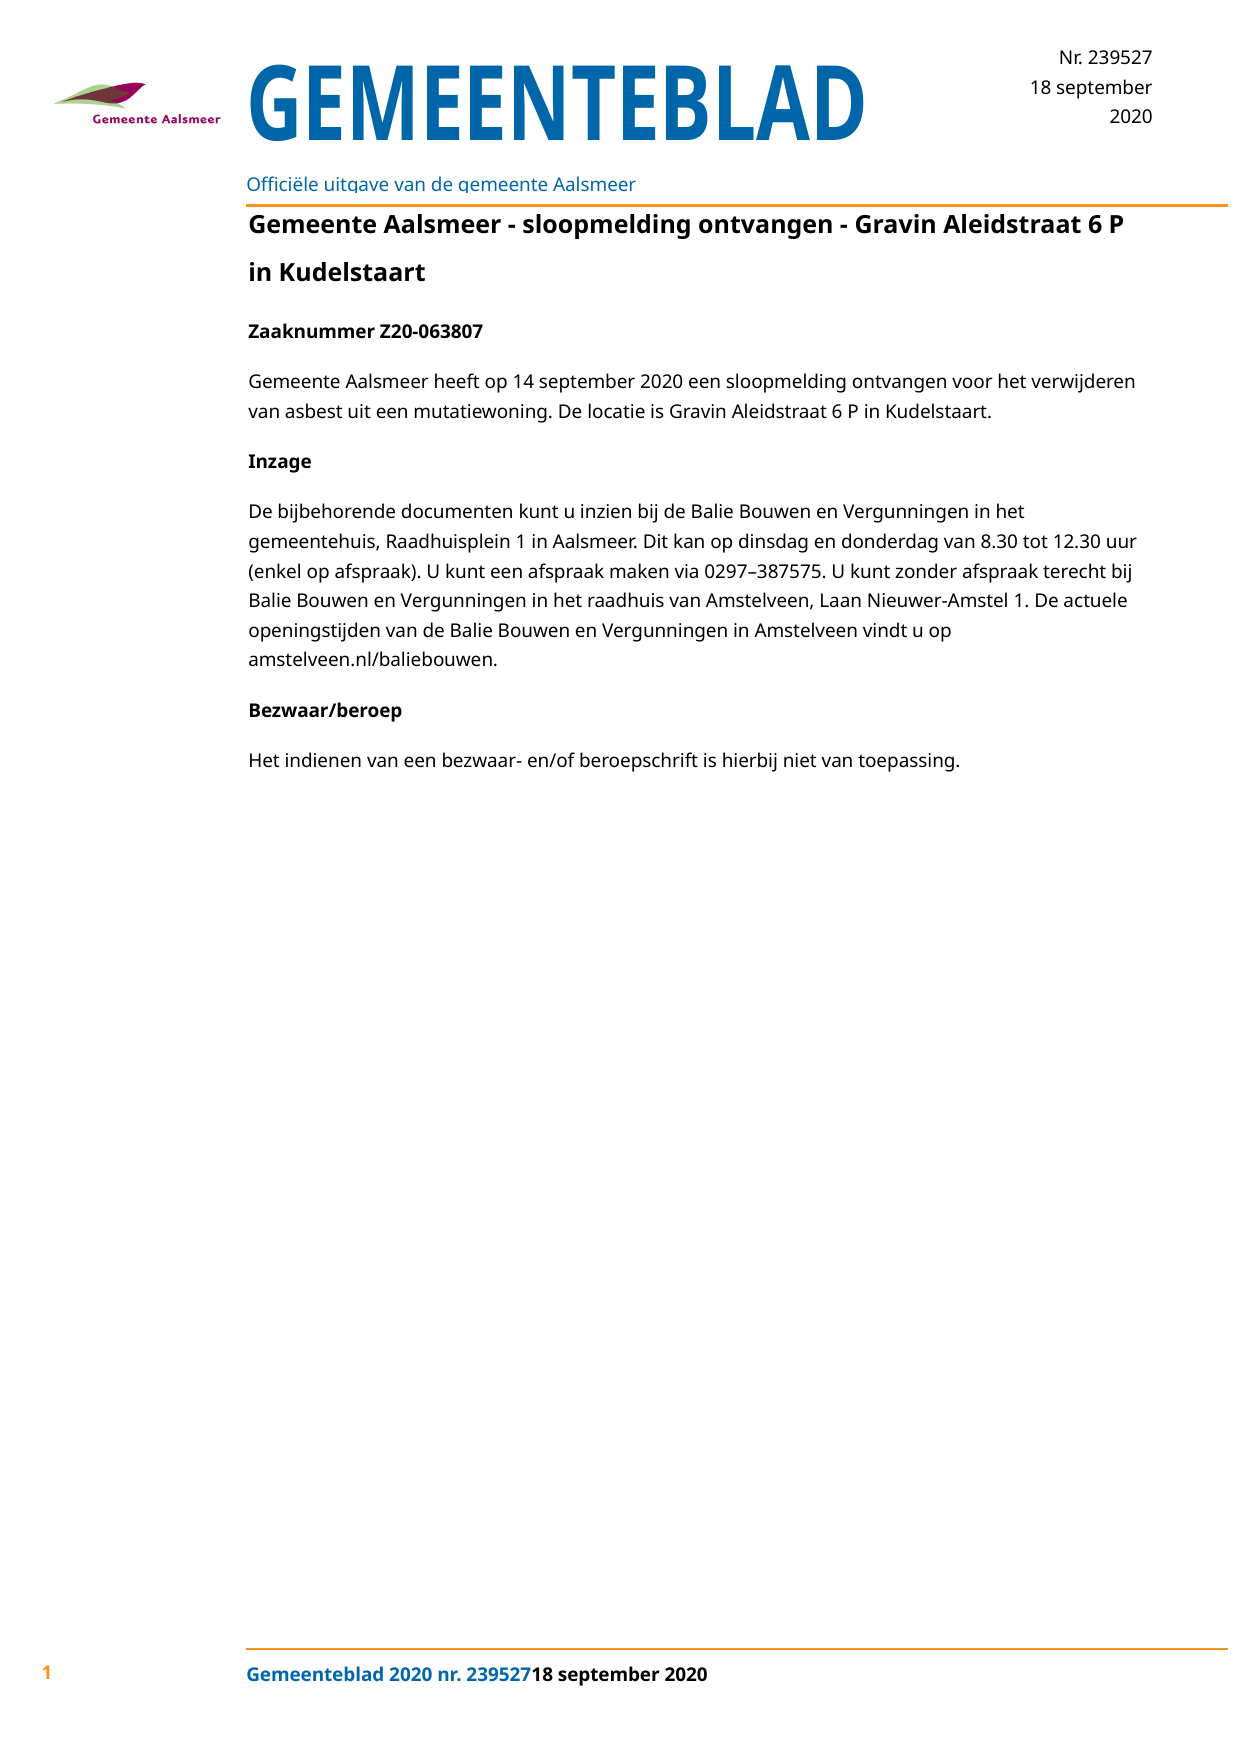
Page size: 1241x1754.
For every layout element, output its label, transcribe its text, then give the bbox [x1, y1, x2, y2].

text Inzage [248, 448, 1152, 474]
text Zaaknummer Z20-063807 [248, 318, 1152, 344]
text Bezwaar/beroep [248, 697, 1152, 723]
text De bijbehorende documenten kunt u inzien bij de Balie Bouwen en Vergunningen in het gemeentehuis, Raadhuisplein 1 in Aalsmeer. Dit kan op dinsdag en donderdag van 8.30 tot 12.30 uur (enkel op afspraak). U kunt een afspraak maken via 0297–387575. U kunt zonder afspraak terecht bij Balie Bouwen en Vergunningen in het raadhuis van Amstelveen, Laan Nieuwer-Amstel 1. De actuele openingstijden van de Balie Bouwen en Vergunningen in Amstelveen vindt u op amstelveen.nl/baliebouwen. [248, 499, 1152, 672]
picture [41, 47, 231, 172]
text Het indienen van een bezwaar- en/of beroepschrift is hierbij niet van toepassing. [248, 747, 1152, 773]
text Gemeente Aalsmeer heeft op 14 september 2020 een sloopmelding ontvangen voor het verwijderen van asbest uit een mutatiewoning. De locatie is Gravin Aleidstraat 6 P in Kudelstaart. [248, 368, 1152, 424]
text Gemeente Aalsmeer - sloopmelding ontvangen - Gravin Aleidstraat 6 P in Kudelstaart [248, 207, 1152, 288]
